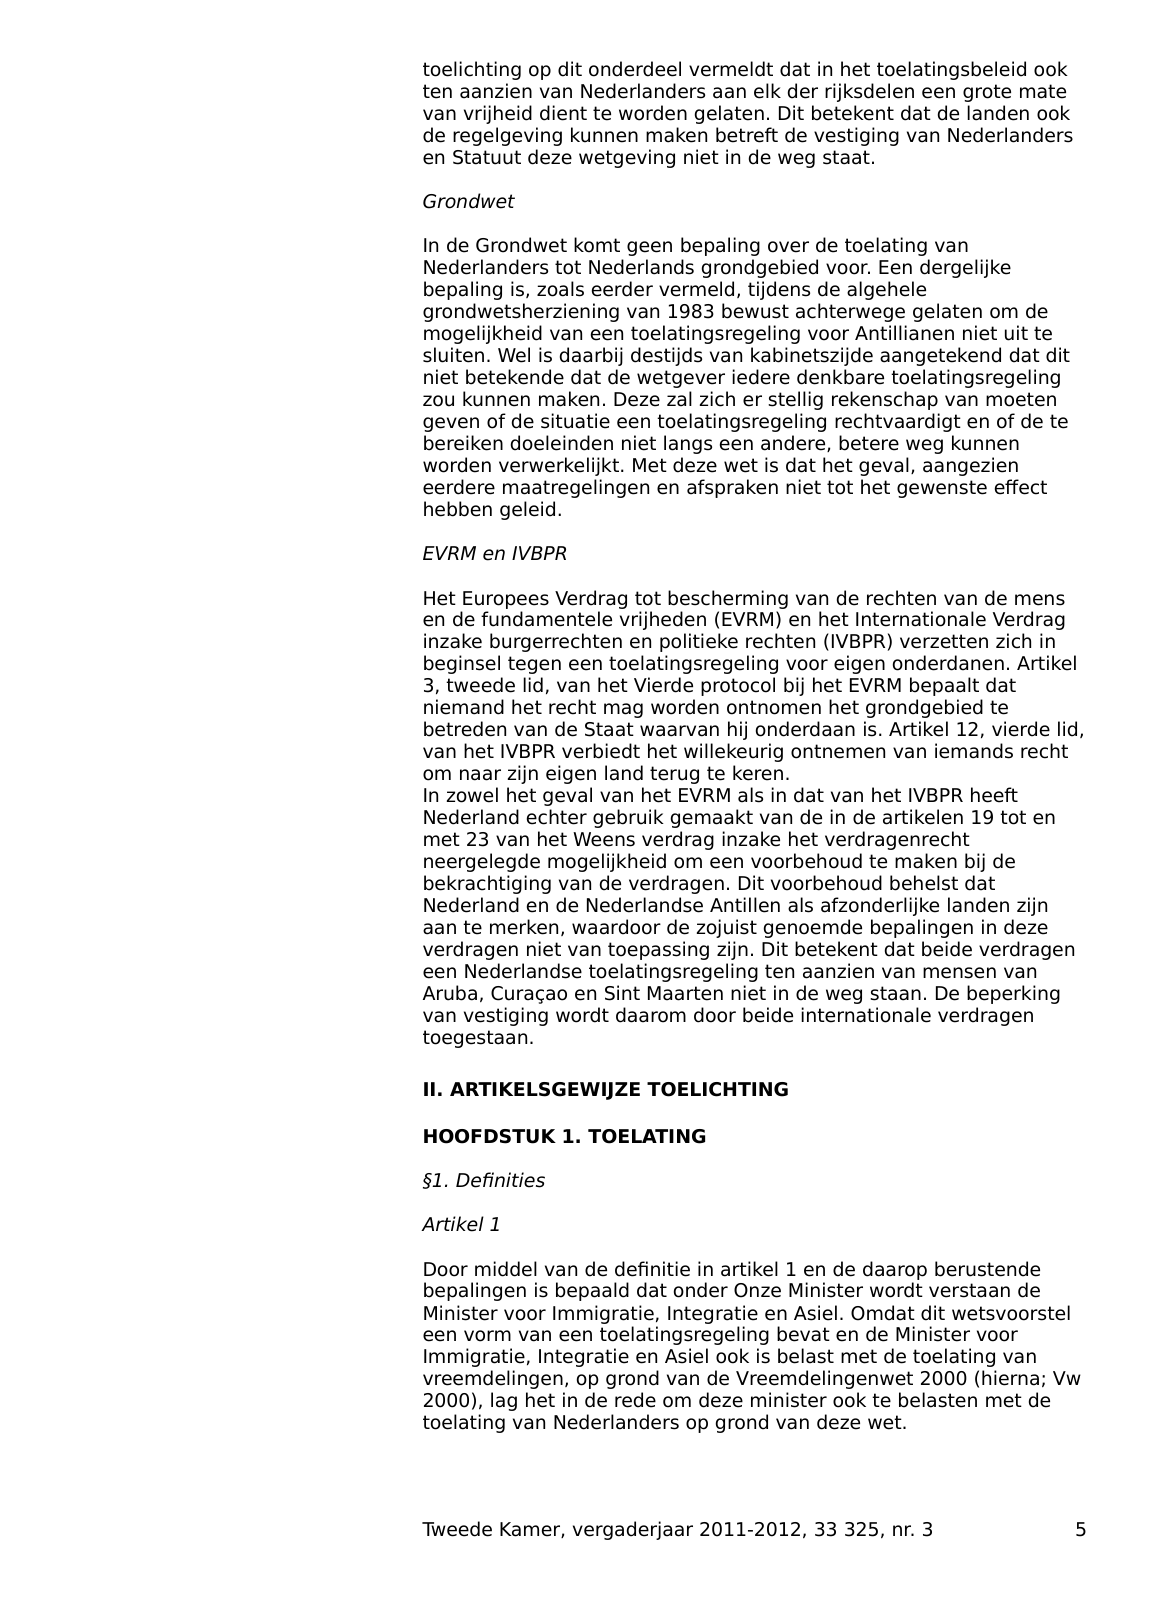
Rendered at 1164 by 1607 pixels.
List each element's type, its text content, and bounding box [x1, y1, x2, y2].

text Het Europees Verdrag tot bescherming van de rechten van de mens en de fundamentele vrijheden (EVRM) en het Internationale Verdrag inzake burgerrechten en politieke rechten (IVBPR) verzetten zich in beginsel tegen een toelatingsregeling voor eigen onderdanen. Artikel 3, tweede lid, van het Vierde protocol bij het EVRM bepaalt dat niemand het recht mag worden ontnomen het grondgebied te betreden van de Staat waarvan hij onderdaan is. Artikel 12, vierde lid, van het IVBPR verbiedt het willekeurig ontnemen van iemands recht om naar zijn eigen land terug te keren. [422, 587, 1087, 785]
subtitle Grondwet [422, 191, 1087, 213]
text In de Grondwet komt geen bepaling over de toelating van Nederlanders tot Nederlands grondgebied voor. Een dergelijke bepaling is, zoals eerder vermeld, tijdens de algehele grondwetsherziening van 1983 bewust achterwege gelaten om de mogelijkheid van een toelatingsregeling voor Antillianen niet uit te sluiten. Wel is daarbij destijds van kabinetszijde aangetekend dat dit niet betekende dat de wetgever iedere denkbare toelatingsregeling zou kunnen maken. Deze zal zich er stellig rekenschap van moeten geven of de situatie een toelatingsregeling rechtvaardigt en of de te bereiken doeleinden niet langs een andere, betere weg kunnen worden verwerkelijkt. Met deze wet is dat het geval, aangezien eerdere maatregelingen en afspraken niet tot het gewenste effect hebben geleid. [422, 235, 1087, 521]
text Door middel van de definitie in artikel 1 en de daarop berustende bepalingen is bepaald dat onder Onze Minister wordt verstaan de Minister voor Immigratie, Integratie en Asiel. Omdat dit wetsvoorstel een vorm van een toelatingsregeling bevat en de Minister voor Immigratie, Integratie en Asiel ook is belast met de toelating van vreemdelingen, op grond van de Vreemdelingenwet 2000 (hierna; Vw 2000), lag het in de rede om deze minister ook te belasten met de toelating van Nederlanders op grond van deze wet. [422, 1258, 1087, 1434]
text In zowel het geval van het EVRM als in dat van het IVBPR heeft Nederland echter gebruik gemaakt van de in de artikelen 19 tot en met 23 van het Weens verdrag inzake het verdragenrecht neergelegde mogelijkheid om een voorbehoud te maken bij de bekrachtiging van de verdragen. Dit voorbehoud behelst dat Nederland en de Nederlandse Antillen als afzonderlijke landen zijn aan te merken, waardoor de zojuist genoemde bepalingen in deze verdragen niet van toepassing zijn. Dit betekent dat beide verdragen een Nederlandse toelatingsregeling ten aanzien van mensen van Aruba, Curaçao en Sint Maarten niet in de weg staan. De beperking van vestiging wordt daarom door beide internationale verdragen toegestaan. [422, 785, 1087, 1049]
subtitle §1. Definities [422, 1170, 1087, 1192]
subtitle EVRM en IVBPR [422, 543, 1087, 565]
text toelichting op dit onderdeel vermeldt dat in het toelatingsbeleid ook ten aanzien van Nederlanders aan elk der rijksdelen een grote mate van vrijheid dient te worden gelaten. Dit betekent dat de landen ook de regelgeving kunnen maken betreft de vestiging van Nederlanders en Statuut deze wetgeving niet in de weg staat. [422, 59, 1087, 169]
subtitle Artikel 1 [422, 1214, 1087, 1236]
subtitle II. ARTIKELSGEWIJZE TOELICHTING [422, 1079, 1087, 1101]
subtitle HOOFDSTUK 1. TOELATING [422, 1126, 1087, 1148]
